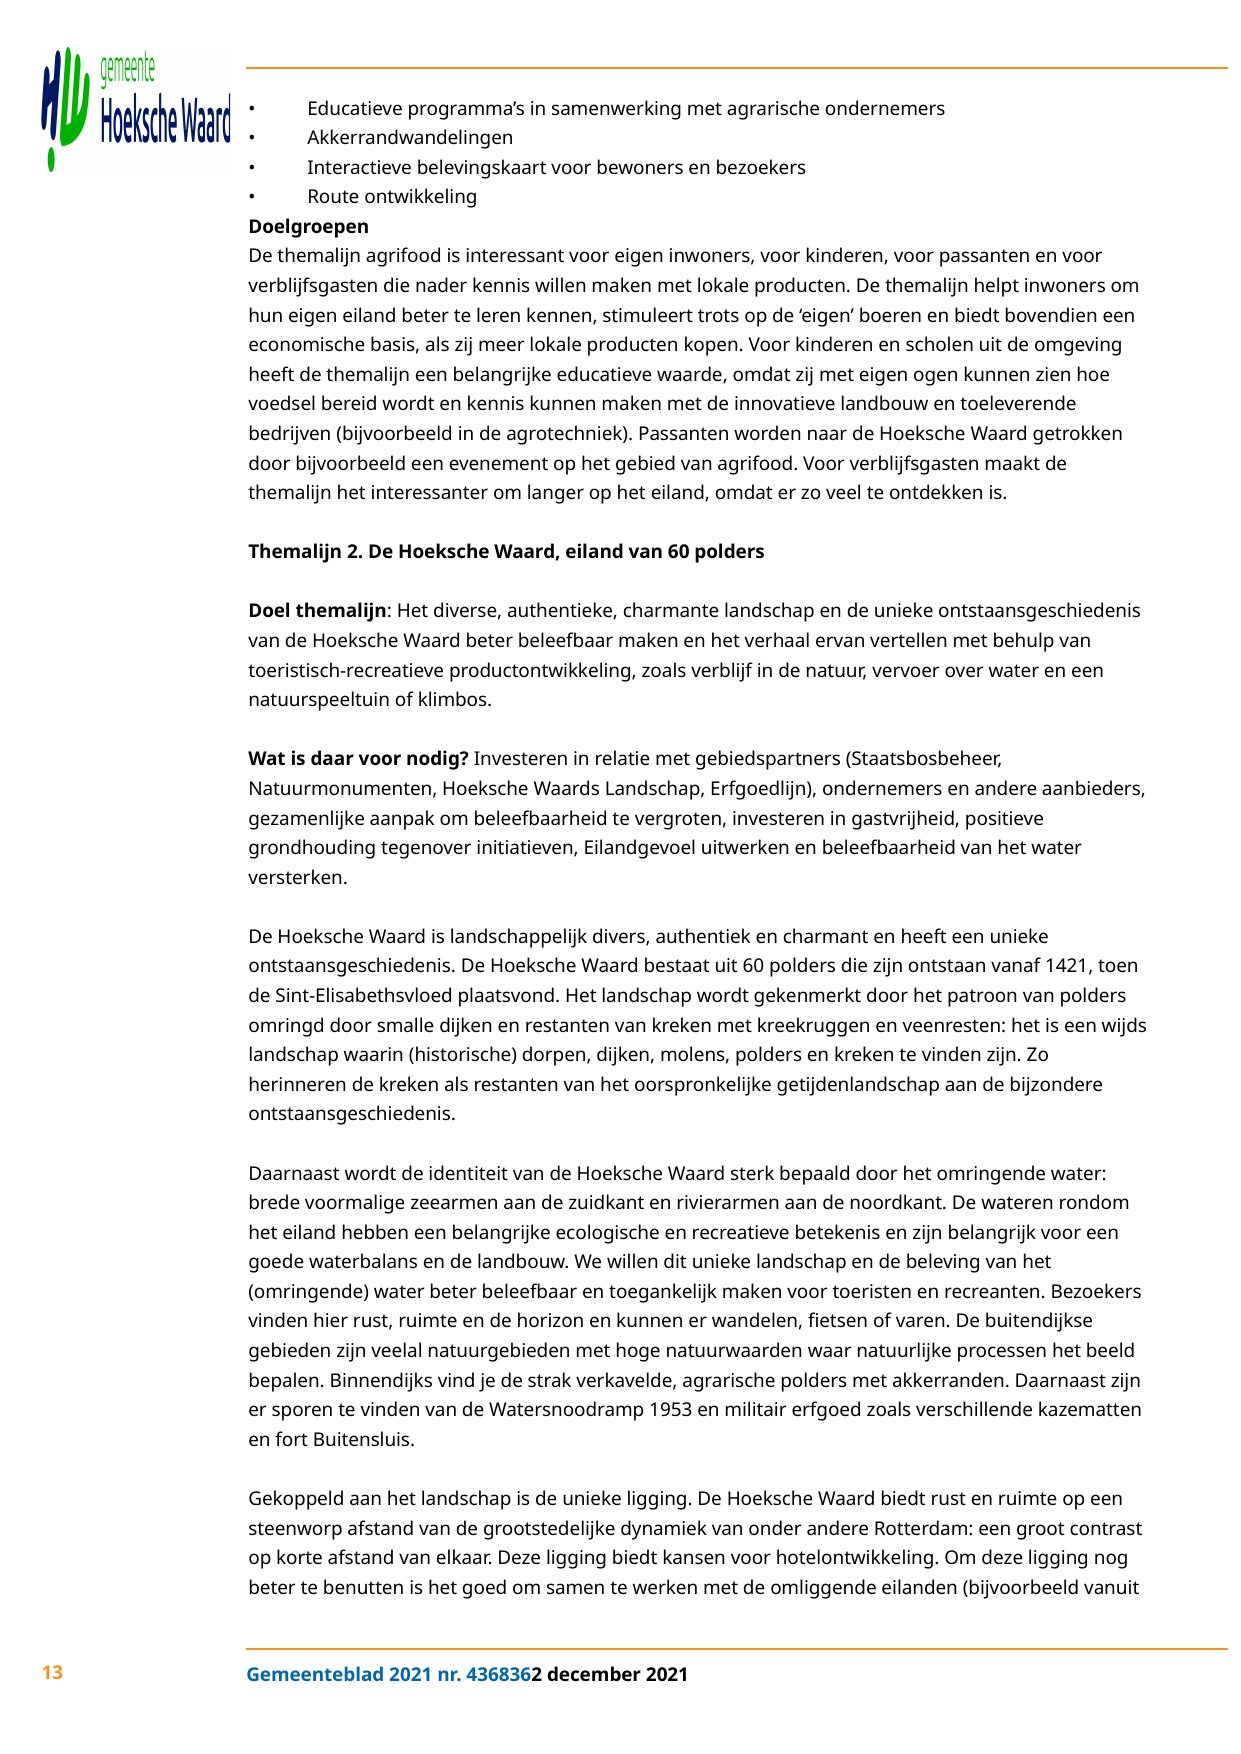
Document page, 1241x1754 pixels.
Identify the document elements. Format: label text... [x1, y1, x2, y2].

text De Hoeksche Waard is landschappelijk divers, authentiek en charmant en heeft een unieke ontstaansgeschiedenis. De Hoeksche Waard bestaat uit 60 polders die zijn ontstaan vanaf 1421, toen de Sint-Elisabethsvloed plaatsvond. Het landschap wordt gekenmerkt door het patroon van polders omringd door smalle dijken en restanten van kreken met kreekruggen en veenresten: het is een wijds landschap waarin (historische) dorpen, dijken, molens, polders en kreken te vinden zijn. Zo herinneren de kreken als restanten van het oorspronkelijke getijdenlandschap aan de bijzondere ontstaansgeschiedenis. [248, 923, 1152, 1126]
list Akkerrandwandelingen [248, 124, 1152, 150]
text Doel themalijn: Het diverse, authentieke, charmante landschap en de unieke ontstaansgeschiedenis van de Hoeksche Waard beter beleefbaar maken en het verhaal ervan vertellen met behulp van toeristisch-recreatieve productontwikkeling, zoals verblijf in de natuur, vervoer over water en een natuurspeeltuin of klimbos. [248, 598, 1152, 712]
text Themalijn 2. De Hoeksche Waard, eiland van 60 polders [248, 538, 1152, 564]
text Doelgroepen [248, 213, 1152, 239]
text Wat is daar voor nodig? Investeren in relatie met gebiedspartners (Staatsbosbeheer, Natuurmonumenten, Hoeksche Waards Landschap, Erfgoedlijn), ondernemers en andere aanbieders, gezamenlijke aanpak om beleefbaarheid te vergroten, investeren in gastvrijheid, positieve grondhouding tegenover initiatieven, Eilandgevoel uitwerken en beleefbaarheid van het water versterken. [248, 746, 1152, 890]
text Gekoppeld aan het landschap is de unieke ligging. De Hoeksche Waard biedt rust en ruimte op een steenworp afstand van de grootstedelijke dynamiek van onder andere Rotterdam: een groot contrast op korte afstand van elkaar. Deze ligging biedt kansen voor hotelontwikkeling. Om deze ligging nog beter te benutten is het goed om samen te werken met de omliggende eilanden (bijvoorbeeld vanuit [248, 1485, 1152, 1600]
list Educatieve programma’s in samenwerking met agrarische ondernemers [248, 95, 1152, 121]
text De themalijn agrifood is interessant voor eigen inwoners, voor kinderen, voor passanten en voor verblijfsgasten die nader kennis willen maken met lokale producten. De themalijn helpt inwoners om hun eigen eiland beter te leren kennen, stimuleert trots op de ‘eigen’ boeren en biedt bovendien een economische basis, als zij meer lokale producten kopen. Voor kinderen en scholen uit de omgeving heeft de themalijn een belangrijke educatieve waarde, omdat zij met eigen ogen kunnen zien hoe voedsel bereid wordt en kennis kunnen maken met de innovatieve landbouw en toeleverende bedrijven (bijvoorbeeld in de agrotechniek). Passanten worden naar de Hoeksche Waard getrokken door bijvoorbeeld een evenement op het gebied van agrifood. Voor verblijfsgasten maakt de themalijn het interessanter om langer op het eiland, omdat er zo veel te ontdekken is. [248, 243, 1152, 505]
list Route ontwikkeling [248, 183, 1152, 209]
text Daarnaast wordt de identiteit van de Hoeksche Waard sterk bepaald door het omringende water: brede voormalige zeearmen aan de zuidkant en rivierarmen aan de noordkant. De wateren rondom het eiland hebben een belangrijke ecologische en recreatieve betekenis en zijn belangrijk voor een goede waterbalans en de landbouw. We willen dit unieke landschap en de beleving van het (omringende) water beter beleefbaar en toegankelijk maken voor toeristen en recreanten. Bezoekers vinden hier rust, ruimte en de horizon en kunnen er wandelen, fietsen of varen. De buitendijkse gebieden zijn veelal natuurgebieden met hoge natuurwaarden waar natuurlijke processen het beeld bepalen. Binnendijks vind je de strak verkavelde, agrarische polders met akkerranden. Daarnaast zijn er sporen te vinden van de Watersnoodramp 1953 en militair erfgoed zoals verschillende kazematten en fort Buitensluis. [248, 1160, 1152, 1452]
picture [41, 47, 231, 172]
list Interactieve belevingskaart voor bewoners en bezoekers [248, 154, 1152, 180]
